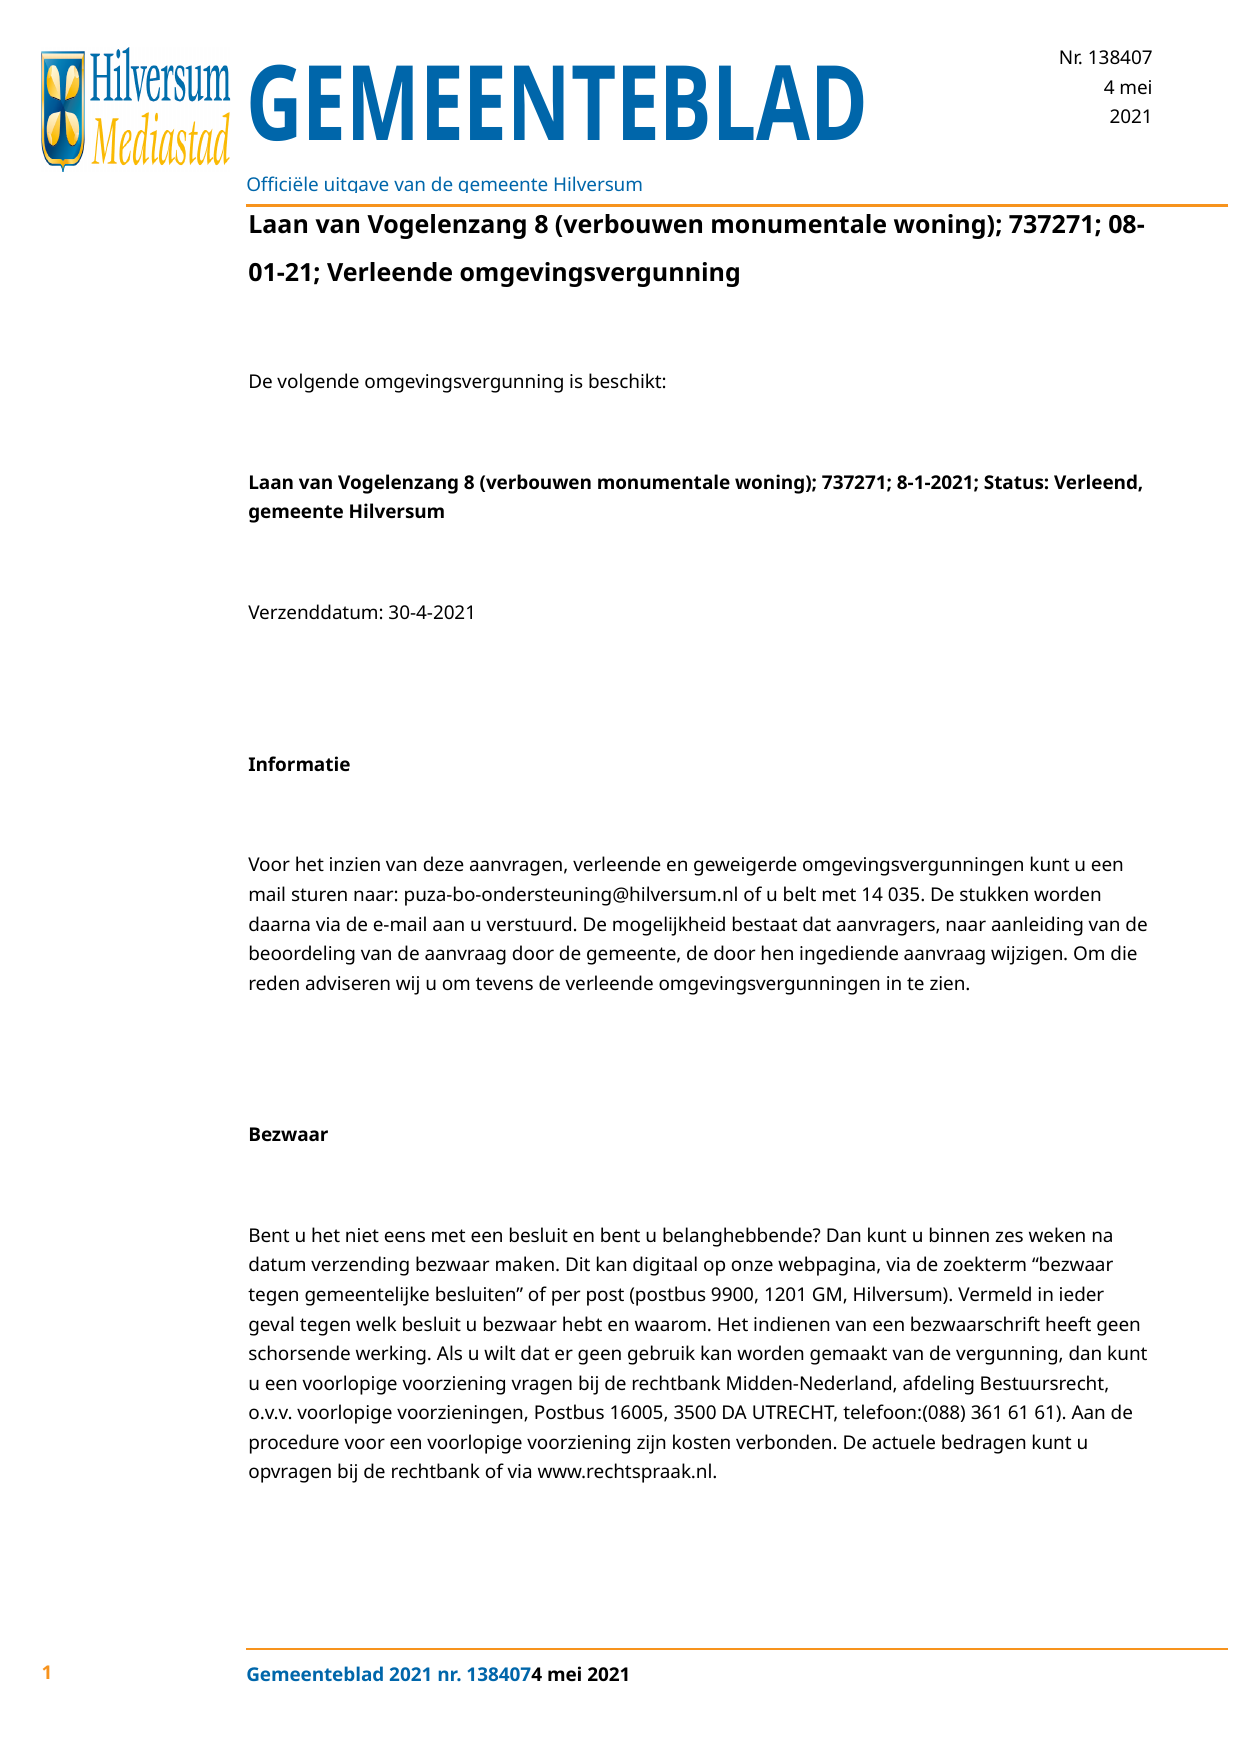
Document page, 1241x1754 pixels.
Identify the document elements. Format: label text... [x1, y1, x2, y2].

text Bent u het niet eens met een besluit en bent u belanghebbende? Dan kunt u binnen zes weken na datum verzending bezwaar maken. Dit kan digitaal op onze webpagina, via de zoekterm “bezwaar tegen gemeentelijke besluiten” of per post (postbus 9900, 1201 GM, Hilversum). Vermeld in ieder geval tegen welk besluit u bezwaar hebt en waarom. Het indienen van een bezwaarschrift heeft geen schorsende werking. Als u wilt dat er geen gebruik kan worden gemaakt van de vergunning, dan kunt u een voorlopige voorziening vragen bij de rechtbank Midden-Nederland, afdeling Bestuursrecht, o.v.v. voorlopige voorzieningen, Postbus 16005, 3500 DA UTRECHT, telefoon:(088) 361 61 61). Aan de procedure voor een voorlopige voorziening zijn kosten verbonden. De actuele bedragen kunt u opvragen bij de rechtbank of via www.rechtspraak.nl. [248, 1222, 1152, 1484]
text Informatie [248, 751, 1152, 777]
text De volgende omgevingsvergunning is beschikt: [248, 368, 1152, 394]
text Bezwaar [248, 1121, 1152, 1147]
text Laan van Vogelenzang 8 (verbouwen monumentale woning); 737271; 8-1-2021; Status: Verleend, gemeente Hilversum [248, 469, 1152, 524]
text Voor het inzien van deze aanvragen, verleende en geweigerde omgevingsvergunningen kunt u een mail sturen naar: puza-bo-ondersteuning@hilversum.nl of u belt met 14 035. De stukken worden daarna via de e-mail aan u verstuurd. De mogelijkheid bestaat dat aanvragers, naar aanleiding van de beoordeling van de aanvraag door de gemeente, de door hen ingediende aanvraag wijzigen. Om die reden adviseren wij u om tevens de verleende omgevingsvergunningen in te zien. [248, 852, 1152, 996]
text Laan van Vogelenzang 8 (verbouwen monumentale woning); 737271; 08-01-21; Verleende omgevingsvergunning [248, 207, 1152, 288]
text Verzenddatum: 30-4-2021 [248, 599, 1152, 625]
picture [41, 47, 231, 172]
